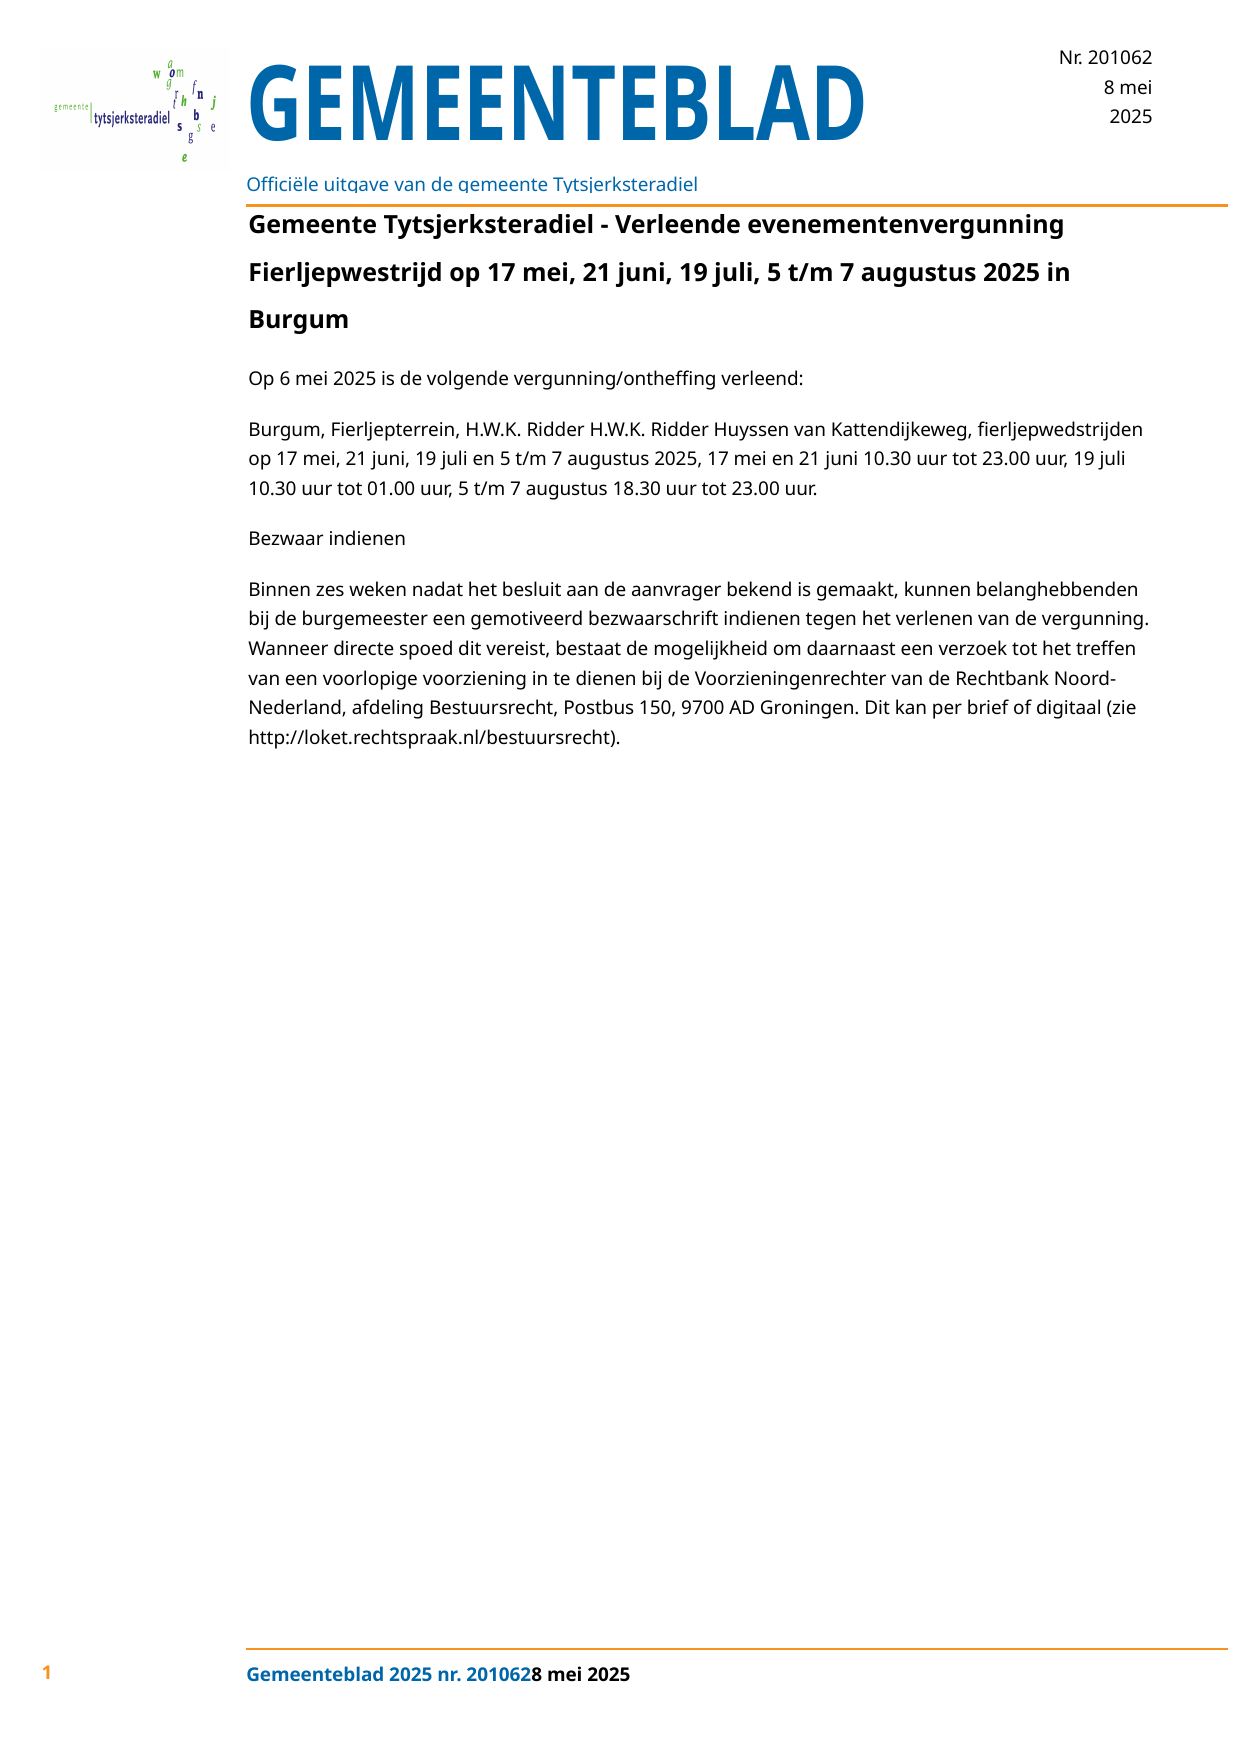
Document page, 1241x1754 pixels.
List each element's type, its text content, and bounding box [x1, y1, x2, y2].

text Bezwaar indienen [248, 526, 1152, 551]
picture [41, 47, 231, 172]
text Gemeente Tytsjerksteradiel - Verleende evenementenvergunning Fierljepwestrijd op 17 mei, 21 juni, 19 juli, 5 t/m 7 augustus 2025 in Burgum [248, 207, 1152, 336]
text Op 6 mei 2025 is de volgende vergunning/ontheffing verleend: [248, 366, 1152, 391]
text Burgum, Fierljepterrein, H.W.K. Ridder H.W.K. Ridder Huyssen van Kattendijkeweg, fierljepwedstrijden op 17 mei, 21 juni, 19 juli en 5 t/m 7 augustus 2025, 17 mei en 21 juni 10.30 uur tot 23.00 uur, 19 juli 10.30 uur tot 01.00 uur, 5 t/m 7 augustus 18.30 uur tot 23.00 uur. [248, 416, 1152, 501]
text Binnen zes weken nadat het besluit aan de aanvrager bekend is gemaakt, kunnen belanghebbenden bij de burgemeester een gemotiveerd bezwaarschrift indienen tegen het verlenen van de vergunning. Wanneer directe spoed dit vereist, bestaat de mogelijkheid om daarnaast een verzoek tot het treffen van een voorlopige voorziening in te dienen bij de Voorzieningenrechter van de Rechtbank Noord-Nederland, afdeling Bestuursrecht, Postbus 150, 9700 AD Groningen. Dit kan per brief of digitaal (zie http://loket.rechtspraak.nl/bestuursrecht). [248, 576, 1152, 749]
